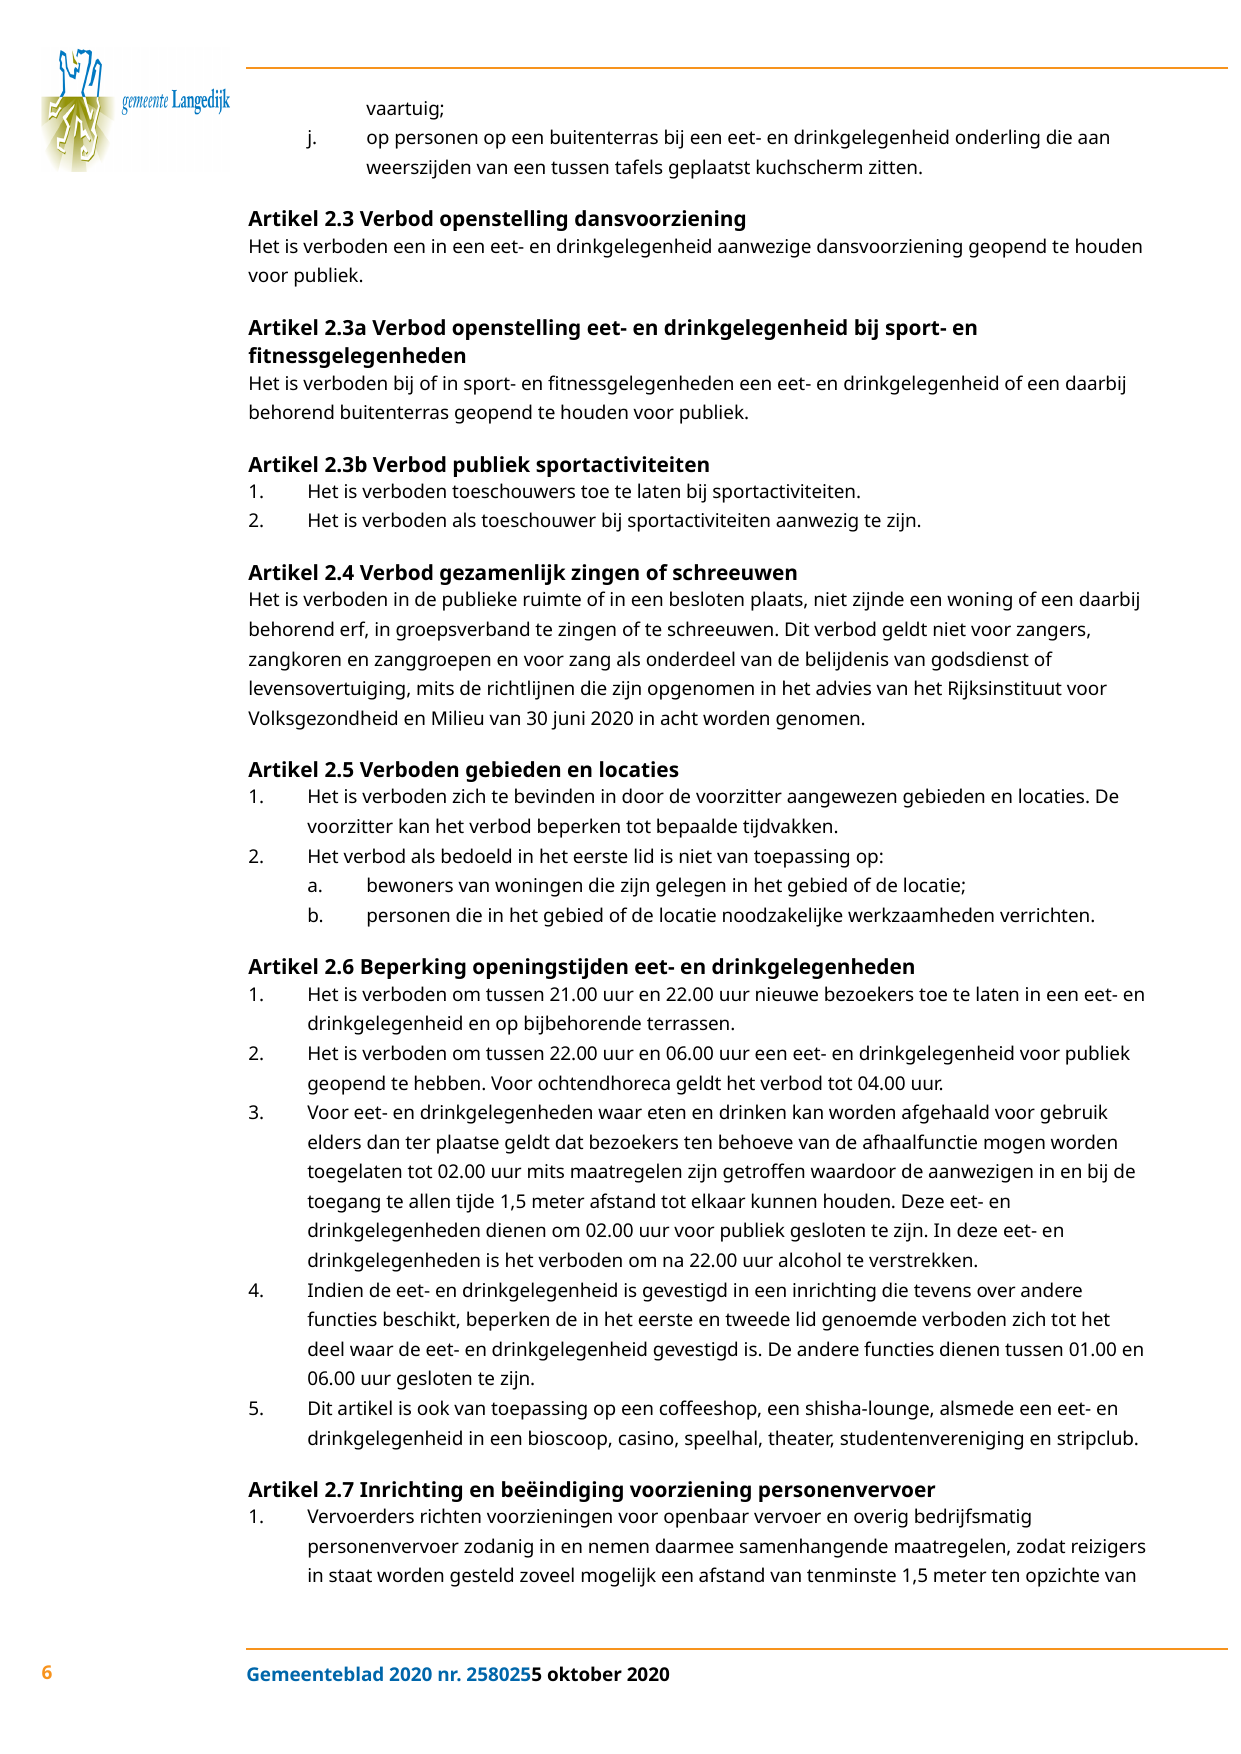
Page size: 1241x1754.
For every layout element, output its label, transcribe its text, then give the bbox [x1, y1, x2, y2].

list Indien de eet- en drinkgelegenheid is gevestigd in een inrichting die tevens over andere functies beschikt, beperken de in het eerste en tweede lid genoemde verboden zich tot het deel waar de eet- en drinkgelegenheid gevestigd is. De andere functies dienen tussen 01.00 en 06.00 uur gesloten te zijn. [248, 1277, 1152, 1391]
list vaartuig; [307, 95, 1152, 121]
list Voor eet- en drinkgelegenheden waar eten en drinken kan worden afgehaald voor gebruik elders dan ter plaatse geldt dat bezoekers ten behoeve van de afhaalfunctie mogen worden toegelaten tot 02.00 uur mits maatregelen zijn getroffen waardoor de aanwezigen in en bij de toegang te allen tijde 1,5 meter afstand tot elkaar kunnen houden. Deze eet- en drinkgelegenheden dienen om 02.00 uur voor publiek gesloten te zijn. In deze eet- en drinkgelegenheden is het verboden om na 22.00 uur alcohol te verstrekken. [248, 1099, 1152, 1273]
text Artikel 2.5 Verboden gebieden en locaties [248, 755, 1152, 784]
text Artikel 2.6 Beperking openingstijden eet- en drinkgelegenheden [248, 952, 1152, 981]
list Het is verboden toeschouwers toe te laten bij sportactiviteiten. [248, 478, 1152, 504]
picture [41, 47, 231, 172]
text Artikel 2.4 Verbod gezamenlijk zingen of schreeuwen [248, 558, 1152, 587]
text Het is verboden in de publieke ruimte of in een besloten plaats, niet zijnde een woning of een daarbij behorend erf, in groepsverband te zingen of te schreeuwen. Dit verbod geldt niet voor zangers, zangkoren en zanggroepen en voor zang als onderdeel van de belijdenis van godsdienst of levensovertuiging, mits de richtlijnen die zijn opgenomen in het advies van het Rijksinstituut voor Volksgezondheid en Milieu van 30 juni 2020 in acht worden genomen. [248, 587, 1152, 731]
text Artikel 2.3 Verbod openstelling dansvoorziening [248, 204, 1152, 233]
text Het is verboden bij of in sport- en fitnessgelegenheden een eet- en drinkgelegenheid of een daarbij behorend buitenterras geopend te houden voor publiek. [248, 370, 1152, 425]
list Het is verboden als toeschouwer bij sportactiviteiten aanwezig te zijn. [248, 508, 1152, 533]
list Het is verboden zich te bevinden in door de voorzitter aangewezen gebieden en locaties. De voorzitter kan het verbod beperken tot bepaalde tijdvakken. [248, 784, 1152, 839]
list op personen op een buitenterras bij een eet- en drinkgelegenheid onderling die aan weerszijden van een tussen tafels geplaatst kuchscherm zitten. [307, 124, 1152, 180]
text Artikel 2.3b Verbod publiek sportactiviteiten [248, 450, 1152, 478]
list Het is verboden om tussen 22.00 uur en 06.00 uur een eet- en drinkgelegenheid voor publiek geopend te hebben. Voor ochtendhoreca geldt het verbod tot 04.00 uur. [248, 1040, 1152, 1095]
text Het is verboden een in een eet- en drinkgelegenheid aanwezige dansvoorziening geopend te houden voor publiek. [248, 233, 1152, 288]
text Artikel 2.3a Verbod openstelling eet- en drinkgelegenheid bij sport- en fitnessgelegenheden [248, 313, 1152, 370]
text Artikel 2.7 Inrichting en beëindiging voorziening personenvervoer [248, 1475, 1152, 1503]
list personen die in het gebied of de locatie noodzakelijke werkzaamheden verrichten. [307, 902, 1152, 928]
list Dit artikel is ook van toepassing op een coffeeshop, een shisha-lounge, alsmede een eet- en drinkgelegenheid in een bioscoop, casino, speelhal, theater, studentenvereniging en stripclub. [248, 1395, 1152, 1450]
list bewoners van woningen die zijn gelegen in het gebied of de locatie; [307, 872, 1152, 898]
list Het verbod als bedoeld in het eerste lid is niet van toepassing op: [248, 843, 1152, 869]
list Het is verboden om tussen 21.00 uur en 22.00 uur nieuwe bezoekers toe te laten in een eet- en drinkgelegenheid en op bijbehorende terrassen. [248, 981, 1152, 1036]
list Vervoerders richten voorzieningen voor openbaar vervoer en overig bedrijfsmatig personenvervoer zodanig in en nemen daarmee samenhangende maatregelen, zodat reizigers in staat worden gesteld zoveel mogelijk een afstand van tenminste 1,5 meter ten opzichte van [248, 1503, 1152, 1588]
